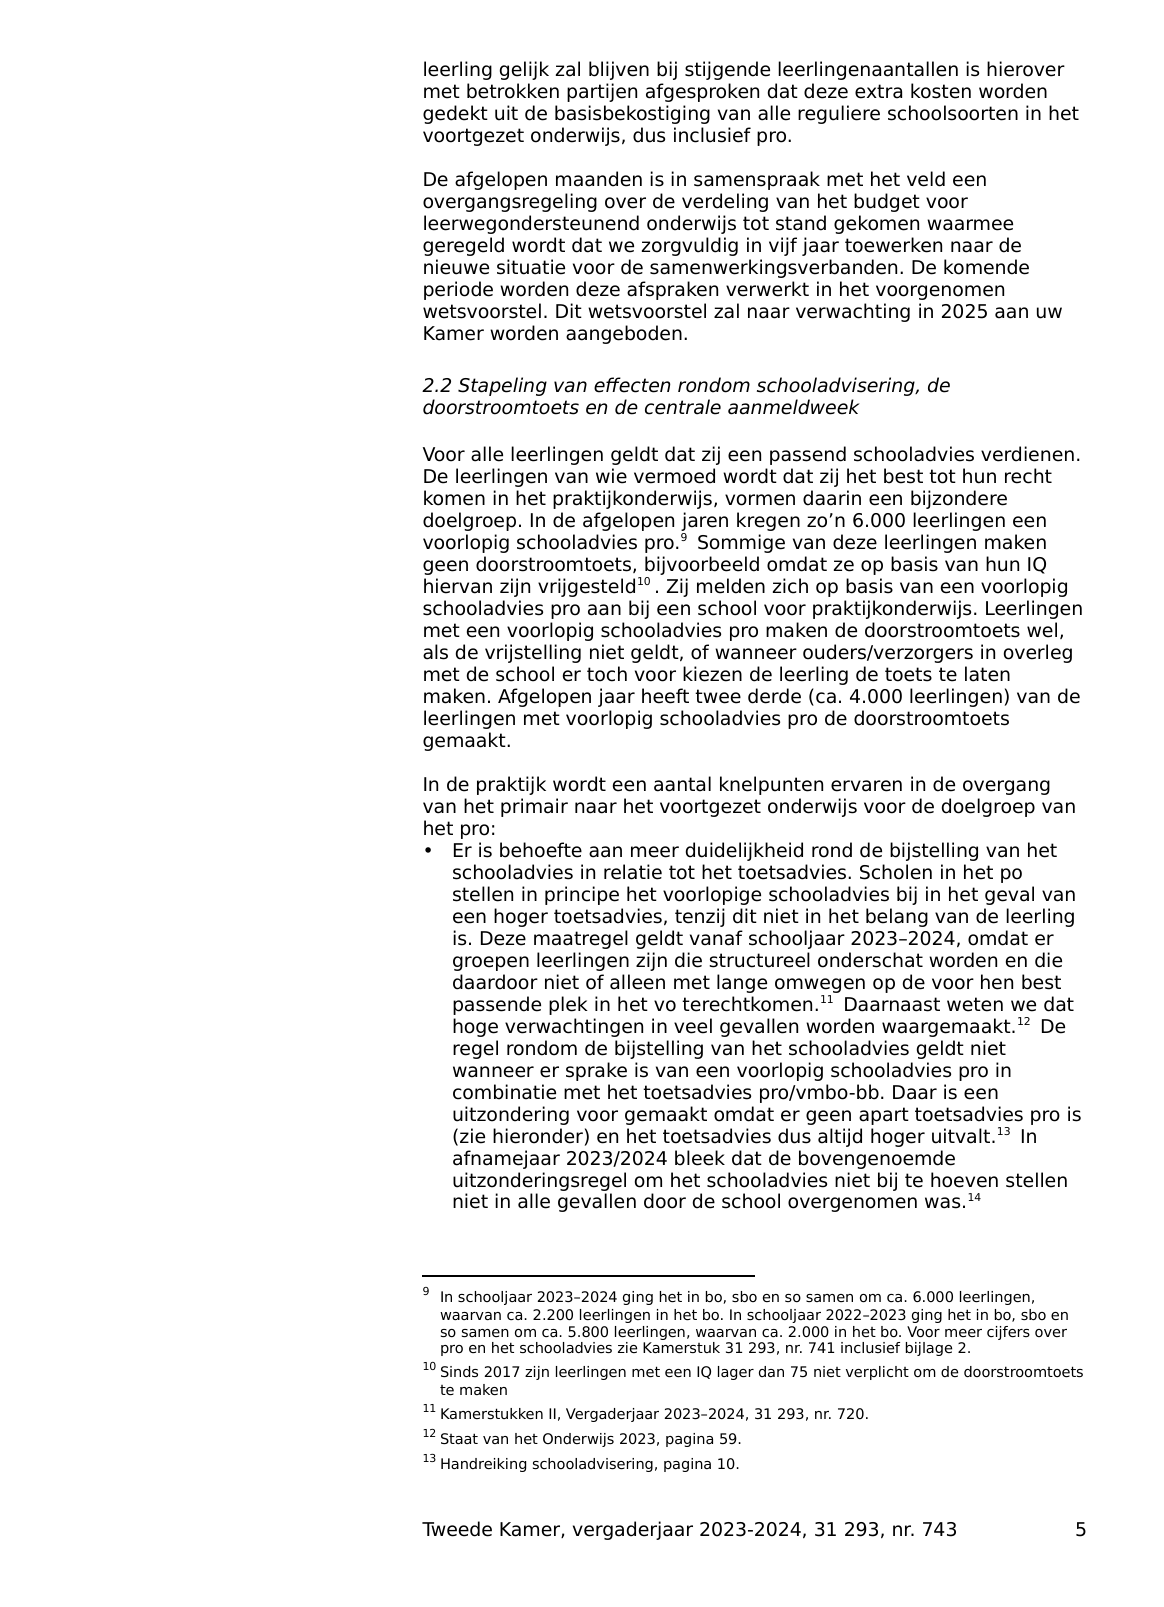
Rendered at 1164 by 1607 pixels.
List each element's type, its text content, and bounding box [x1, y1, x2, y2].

text Voor alle leerlingen geldt dat zij een passend schooladvies verdienen. De leerlingen van wie vermoed wordt dat zij het best tot hun recht komen in het praktijkonderwijs, vormen daarin een bijzondere doelgroep. In de afgelopen jaren kregen zo’n 6.000 leerlingen een voorlopig schooladvies pro. Sommige van deze leerlingen maken geen doorstroomtoets, bijvoorbeeld omdat ze op basis van hun IQ hiervan zijn vrijgesteld. Zij melden zich op basis van een voorlopig schooladvies pro aan bij een school voor praktijkonderwijs. Leerlingen met een voorlopig schooladvies pro maken de doorstroomtoets wel, als de vrijstelling niet geldt, of wanneer ouders/verzorgers in overleg met de school er toch voor kiezen de leerling de toets te laten maken. Afgelopen jaar heeft twee derde (ca. 4.000 leerlingen) van de leerlingen met voorlopig schooladvies pro de doorstroomtoets gemaakt. [422, 444, 1087, 752]
text • Er is behoefte aan meer duidelijkheid rond de bijstelling van het schooladvies in relatie tot het toetsadvies. Scholen in het po stellen in principe het voorlopige schooladvies bij in het geval van een hoger toetsadvies, tenzij dit niet in het belang van de leerling is. Deze maatregel geldt vanaf schooljaar 2023–2024, omdat er groepen leerlingen zijn die structureel onderschat worden en die daardoor niet of alleen met lange omwegen op de voor hen best passende plek in het vo terechtkomen. Daarnaast weten we dat hoge verwachtingen in veel gevallen worden waargemaakt. De regel rondom de bijstelling van het schooladvies geldt niet wanneer er sprake is van een voorlopig schooladvies pro in combinatie met het toetsadvies pro/vmbo-bb. Daar is een uitzondering voor gemaakt omdat er geen apart toetsadvies pro is (zie hieronder) en het toetsadvies dus altijd hoger uitvalt. In afnamejaar 2023/2024 bleek dat de bovengenoemde uitzonderingsregel om het schooladvies niet bij te hoeven stellen niet in alle gevallen door de school overgenomen was. [422, 840, 1087, 1213]
text Staat van het Onderwijs 2023, pagina 59. [422, 1427, 1087, 1449]
subtitle 2.2 Stapeling van effecten rondom schooladvisering, de doorstroomtoets en de centrale aanmeldweek [422, 375, 1087, 419]
text Sinds 2017 zijn leerlingen met een IQ lager dan 75 niet verplicht om de doorstroomtoets te maken [422, 1360, 1087, 1399]
text Handreiking schooladvisering, pagina 10. [422, 1452, 1087, 1474]
text In de praktijk wordt een aantal knelpunten ervaren in de overgang van het primair naar het voortgezet onderwijs voor de doelgroep van het pro: [422, 774, 1087, 840]
text De afgelopen maanden is in samenspraak met het veld een overgangsregeling over de verdeling van het budget voor leerwegondersteunend onderwijs tot stand gekomen waarmee geregeld wordt dat we zorgvuldig in vijf jaar toewerken naar de nieuwe situatie voor de samenwerkingsverbanden. De komende periode worden deze afspraken verwerkt in het voorgenomen wetsvoorstel. Dit wetsvoorstel zal naar verwachting in 2025 aan uw Kamer worden aangeboden. [422, 169, 1087, 345]
text In schooljaar 2023–2024 ging het in bo, sbo en so samen om ca. 6.000 leerlingen, waarvan ca. 2.200 leerlingen in het bo. In schooljaar 2022–2023 ging het in bo, sbo en so samen om ca. 5.800 leerlingen, waarvan ca. 2.000 in het bo. Voor meer cijfers over pro en het schooladvies zie Kamerstuk 31 293, nr. 741 inclusief bijlage 2. [422, 1285, 1087, 1357]
text leerling gelijk zal blijven bij stijgende leerlingenaantallen is hierover met betrokken partijen afgesproken dat deze extra kosten worden gedekt uit de basisbekostiging van alle reguliere schoolsoorten in het voortgezet onderwijs, dus inclusief pro. [422, 59, 1087, 147]
text Kamerstukken II, Vergaderjaar 2023–2024, 31 293, nr. 720. [422, 1402, 1087, 1424]
